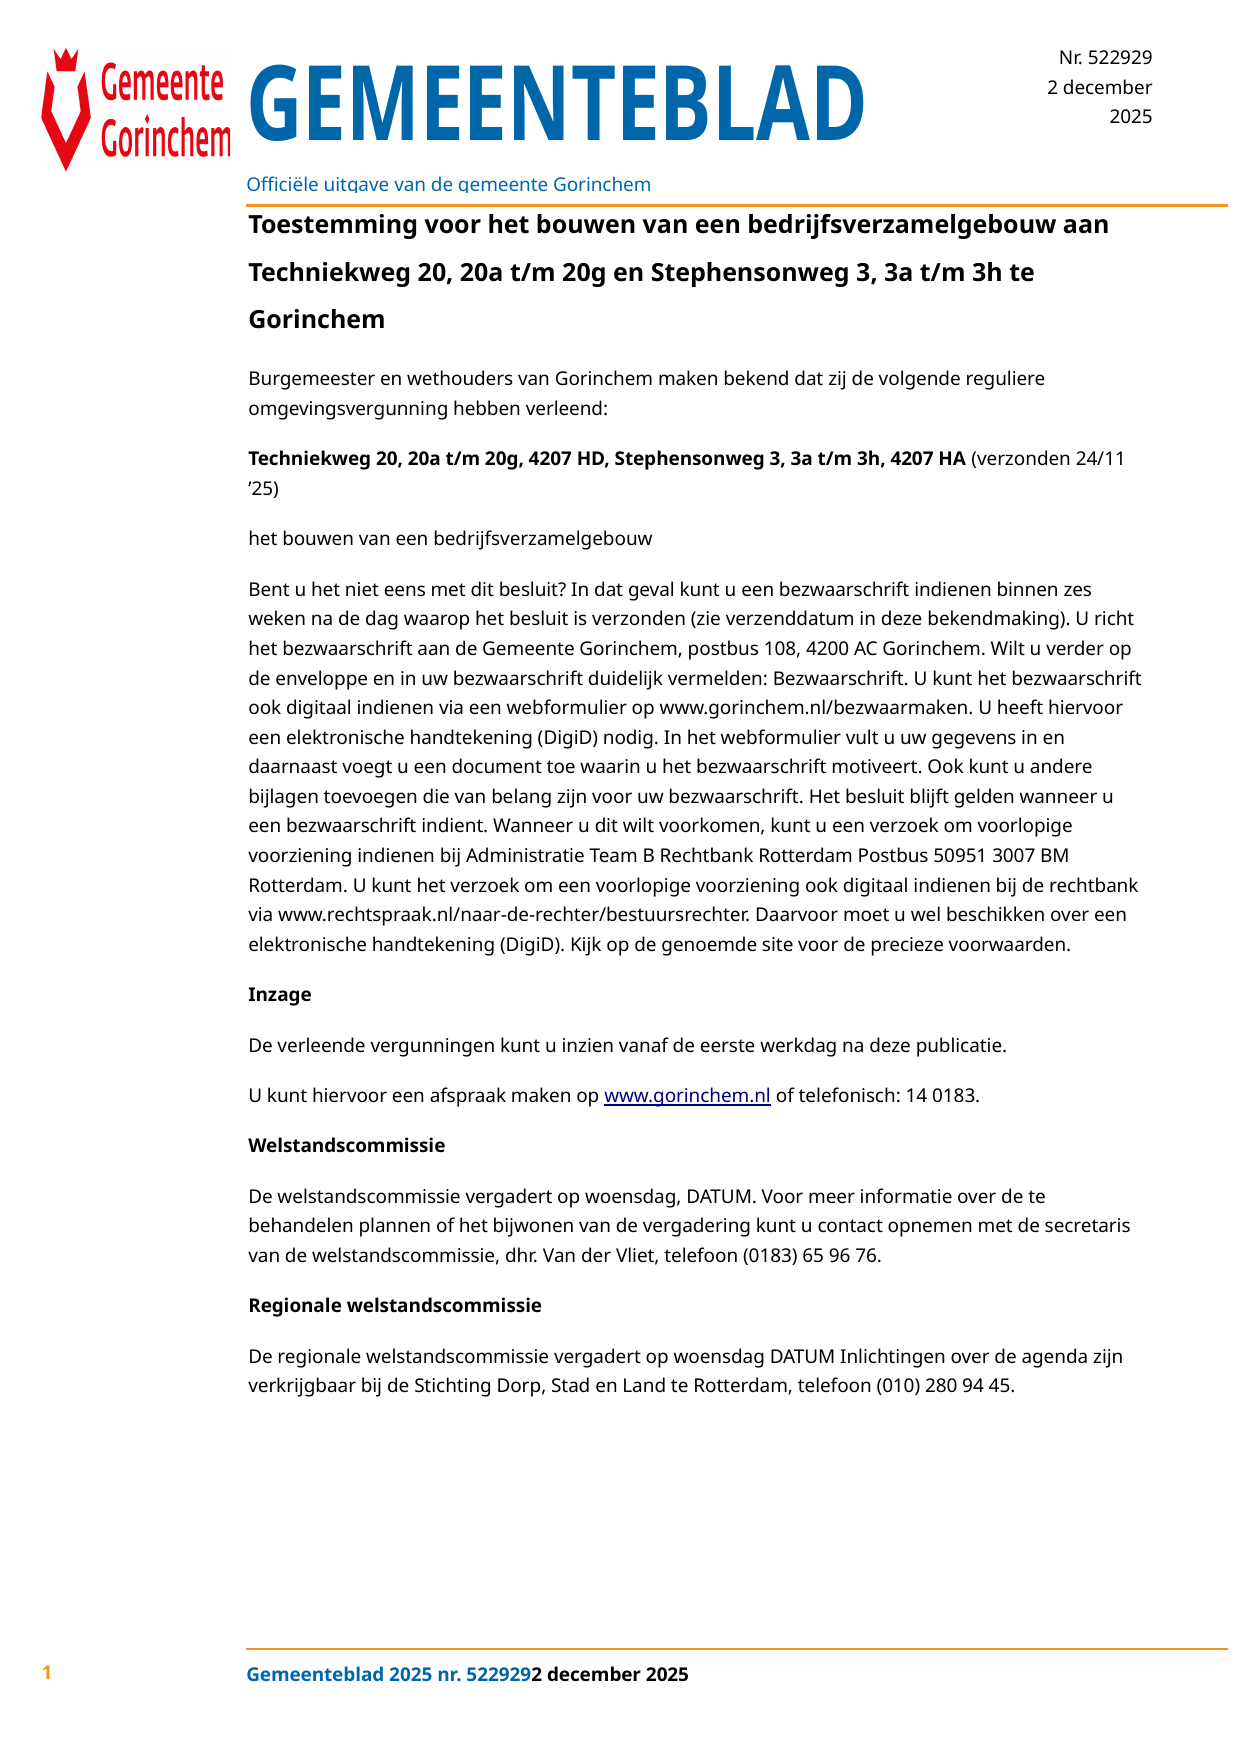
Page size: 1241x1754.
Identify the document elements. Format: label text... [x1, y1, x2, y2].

text Toestemming voor het bouwen van een bedrijfsverzamelgebouw aan Techniekweg 20, 20a t/m 20g en Stephensonweg 3, 3a t/m 3h te Gorinchem [248, 207, 1152, 336]
text De welstandscommissie vergadert op woensdag, DATUM. Voor meer informatie over de te behandelen plannen of het bijwonen van de vergadering kunt u contact opnemen met de secretaris van de welstandscommissie, dhr. Van der Vliet, telefoon (0183) 65 96 76. [248, 1183, 1152, 1268]
text De verleende vergunningen kunt u inzien vanaf de eerste werkdag na deze publicatie. [248, 1032, 1152, 1057]
text Regionale welstandscommissie [248, 1293, 1152, 1318]
text Bent u het niet eens met dit besluit? In dat geval kunt u een bezwaarschrift indienen binnen zes weken na de dag waarop het besluit is verzonden (zie verzenddatum in deze bekendmaking). U richt het bezwaarschrift aan de Gemeente Gorinchem, postbus 108, 4200 AC Gorinchem. Wilt u verder op de enveloppe en in uw bezwaarschrift duidelijk vermelden: Bezwaarschrift. U kunt het bezwaarschrift ook digitaal indienen via een webformulier op www.gorinchem.nl/bezwaarmaken. U heeft hiervoor een elektronische handtekening (DigiD) nodig. In het webformulier vult u uw gegevens in en daarnaast voegt u een document toe waarin u het bezwaarschrift motiveert. Ook kunt u andere bijlagen toevoegen die van belang zijn voor uw bezwaarschrift. Het besluit blijft gelden wanneer u een bezwaarschrift indient. Wanneer u dit wilt voorkomen, kunt u een verzoek om voorlopige voorziening indienen bij Administratie Team B Rechtbank Rotterdam Postbus 50951 3007 BM Rotterdam. U kunt het verzoek om een voorlopige voorziening ook digitaal indienen bij de rechtbank via www.rechtspraak.nl/naar-de-rechter/bestuursrechter. Daarvoor moet u wel beschikken over een elektronische handtekening (DigiD). Kijk op de genoemde site voor de precieze voorwaarden. [248, 576, 1152, 957]
text Burgemeester en wethouders van Gorinchem maken bekend dat zij de volgende reguliere omgevingsvergunning hebben verleend: [248, 366, 1152, 421]
text U kunt hiervoor een afspraak maken op www.gorinchem.nl of telefonisch: 14 0183. [248, 1082, 1152, 1108]
text het bouwen van een bedrijfsverzamelgebouw [248, 526, 1152, 551]
text Techniekweg 20, 20a t/m 20g, 4207 HD, Stephensonweg 3, 3a t/m 3h, 4207 HA (verzonden 24/11 ’25) [248, 446, 1152, 501]
text De regionale welstandscommissie vergadert op woensdag DATUM Inlichtingen over de agenda zijn verkrijgbaar bij de Stichting Dorp, Stad en Land te Rotterdam, telefoon (010) 280 94 45. [248, 1343, 1152, 1398]
text Welstandscommissie [248, 1133, 1152, 1158]
picture [41, 47, 231, 172]
text Inzage [248, 981, 1152, 1007]
